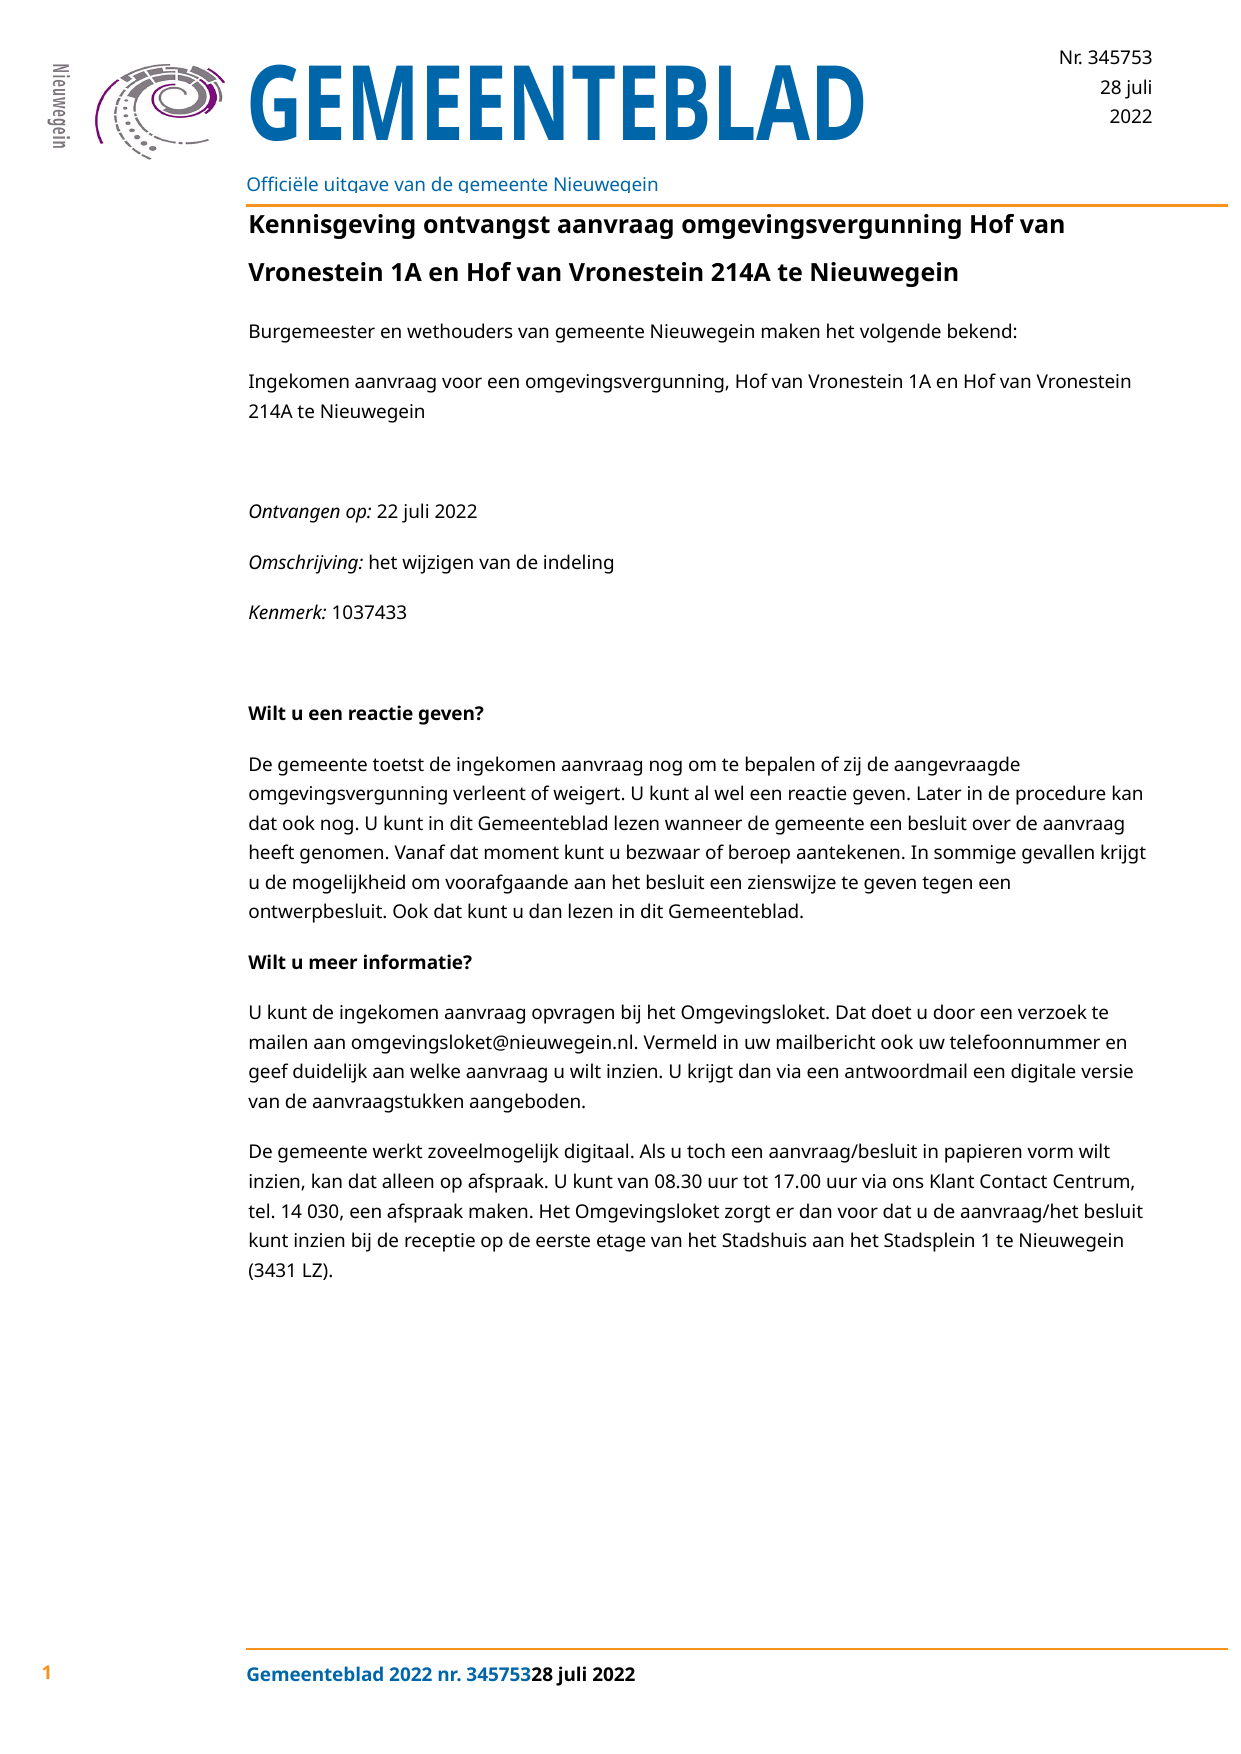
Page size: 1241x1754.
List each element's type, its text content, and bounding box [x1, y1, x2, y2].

text Wilt u meer informatie? [248, 949, 1152, 975]
text De gemeente werkt zoveelmogelijk digitaal. Als u toch een aanvraag/besluit in papieren vorm wilt inzien, kan dat alleen op afspraak. U kunt van 08.30 uur tot 17.00 uur via ons Klant Contact Centrum, tel. 14 030, een afspraak maken. Het Omgevingsloket zorgt er dan voor dat u de aanvraag/het besluit kunt inzien bij de receptie op de eerste etage van het Stadshuis aan het Stadsplein 1 te Nieuwegein (3431 LZ). [248, 1139, 1152, 1283]
text Kenmerk: 1037433 [248, 599, 1152, 625]
text Ingekomen aanvraag voor een omgevingsvergunning, Hof van Vronestein 1A en Hof van Vronestein 214A te Nieuwegein [248, 368, 1152, 424]
text Kennisgeving ontvangst aanvraag omgevingsvergunning Hof van Vronestein 1A en Hof van Vronestein 214A te Nieuwegein [248, 207, 1152, 288]
text Burgemeester en wethouders van gemeente Nieuwegein maken het volgende bekend: [248, 318, 1152, 344]
text De gemeente toetst de ingekomen aanvraag nog om te bepalen of zij de aangevraagde omgevingsvergunning verleent of weigert. U kunt al wel een reactie geven. Later in de procedure kan dat ook nog. U kunt in dit Gemeenteblad lezen wanneer de gemeente een besluit over de aanvraag heeft genomen. Vanaf dat moment kunt u bezwaar of beroep aantekenen. In sommige gevallen krijgt u de mogelijkheid om voorafgaande aan het besluit een zienswijze te geven tegen een ontwerpbesluit. Ook dat kunt u dan lezen in dit Gemeenteblad. [248, 751, 1152, 924]
picture [41, 47, 231, 172]
text U kunt de ingekomen aanvraag opvragen bij het Omgevingsloket. Dat doet u door een verzoek te mailen aan omgevingsloket@nieuwegein.nl. Vermeld in uw mailbericht ook uw telefoonnummer en geef duidelijk aan welke aanvraag u wilt inzien. U krijgt dan via een antwoordmail een digitale versie van de aanvraagstukken aangeboden. [248, 999, 1152, 1114]
text Ontvangen op: 22 juli 2022 [248, 499, 1152, 524]
text Omschrijving: het wijzigen van de indeling [248, 549, 1152, 575]
text Wilt u een reactie geven? [248, 700, 1152, 726]
